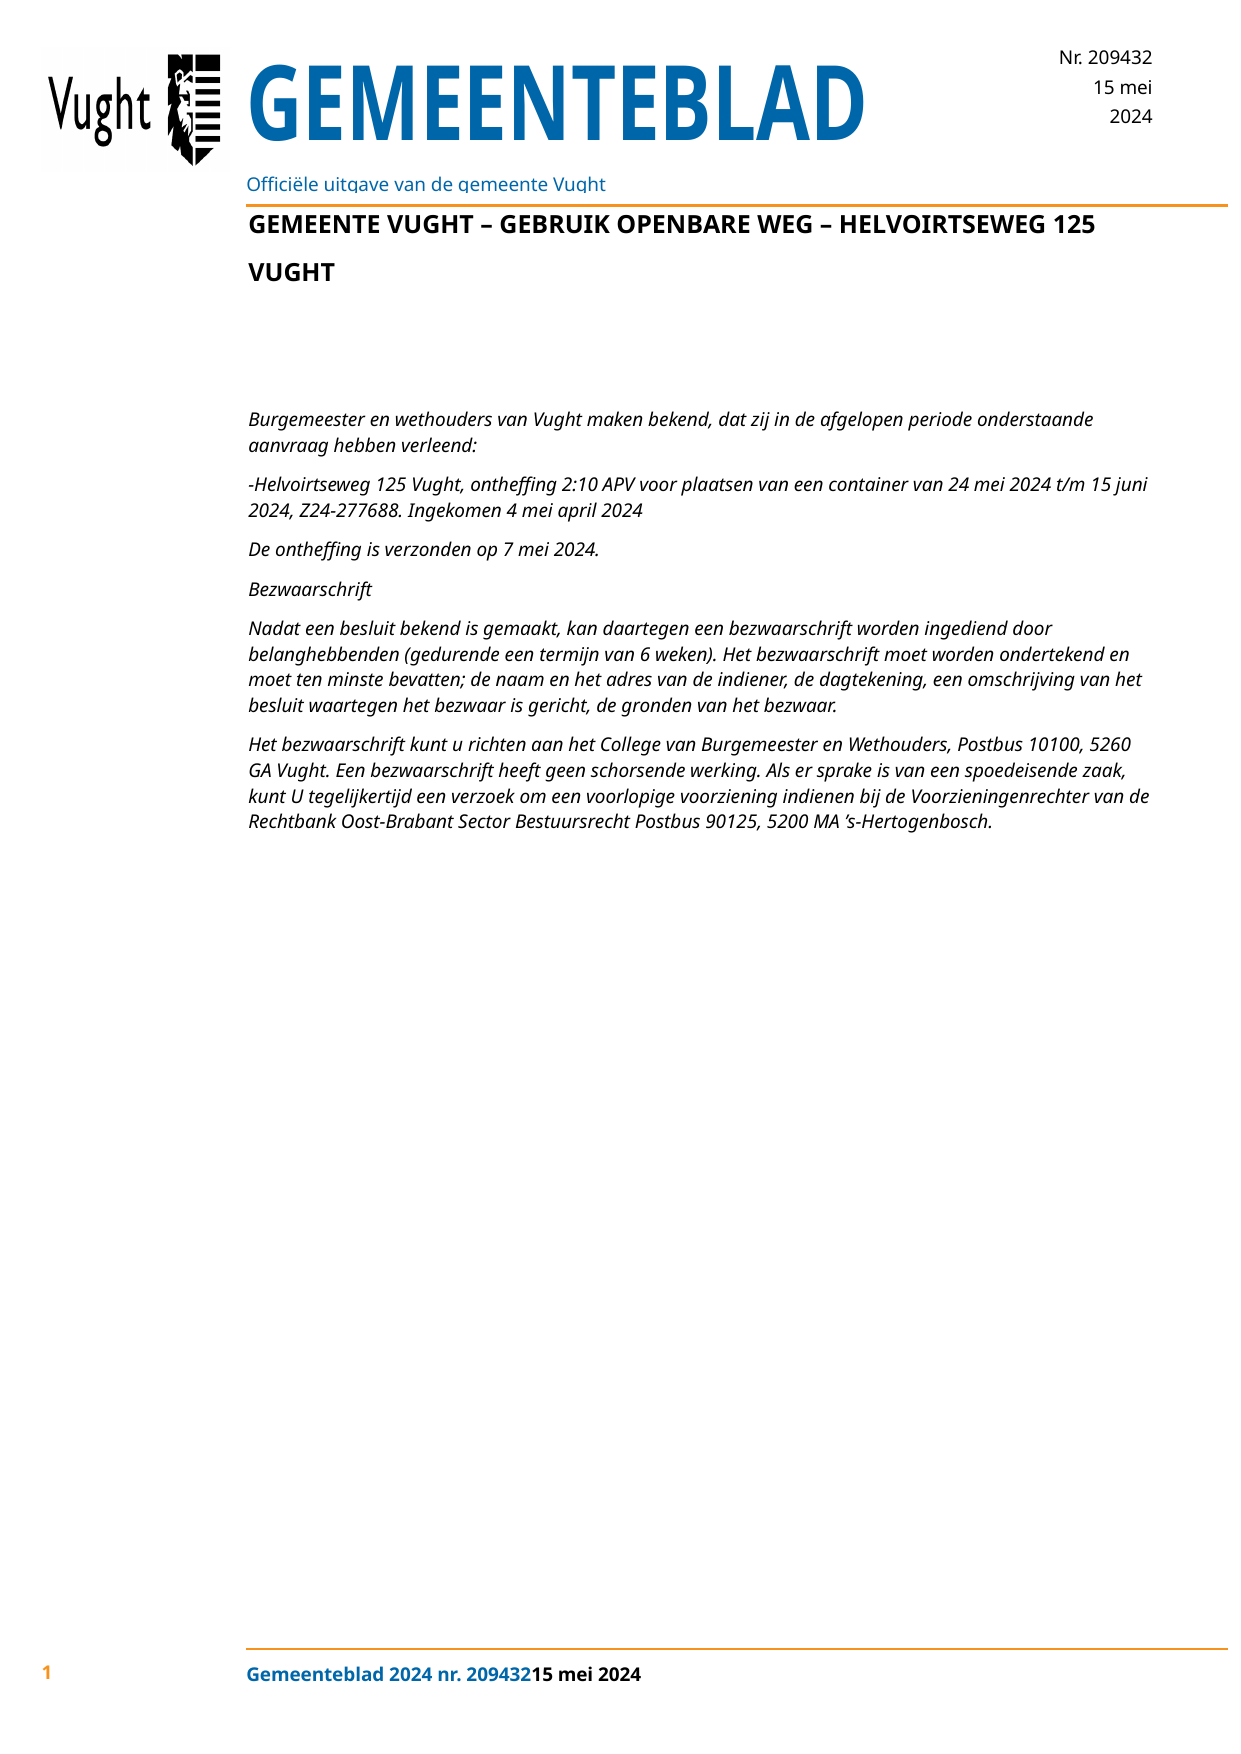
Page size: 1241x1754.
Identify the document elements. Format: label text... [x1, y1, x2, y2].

text Bezwaarschrift [248, 576, 1152, 601]
text Het bezwaarschrift kunt u richten aan het College van Burgemeester en Wethouders, Postbus 10100, 5260 GA Vught. Een bezwaarschrift heeft geen schorsende werking. Als er sprake is van een spoedeisende zaak, kunt U tegelijkertijd een verzoek om een voorlopige voorziening indienen bij de Voorzieningenrechter van de Rechtbank Oost-Brabant Sector Bestuursrecht Postbus 90125, 5200 MA ’s-Hertogenbosch. [248, 731, 1152, 834]
text -Helvoirtseweg 125 Vught, ontheffing 2:10 APV voor plaatsen van een container van 24 mei 2024 t/m 15 juni 2024, Z24-277688. Ingekomen 4 mei april 2024 [248, 471, 1152, 523]
text Nadat een besluit bekend is gemaakt, kan daartegen een bezwaarschrift worden ingediend door belanghebbenden (gedurende een termijn van 6 weken). Het bezwaarschrift moet worden ondertekend en moet ten minste bevatten; de naam en het adres van de indiener, de dagtekening, een omschrijving van het besluit waartegen het bezwaar is gericht, de gronden van het bezwaar. [248, 615, 1152, 718]
text Burgemeester en wethouders van Vught maken bekend, dat zij in de afgelopen periode onderstaande aanvraag hebben verleend: [248, 406, 1152, 458]
text GEMEENTE VUGHT – GEBRUIK OPENBARE WEG – HELVOIRTSEWEG 125 VUGHT [248, 207, 1152, 288]
picture [41, 47, 231, 172]
text De ontheffing is verzonden op 7 mei 2024. [248, 536, 1152, 562]
